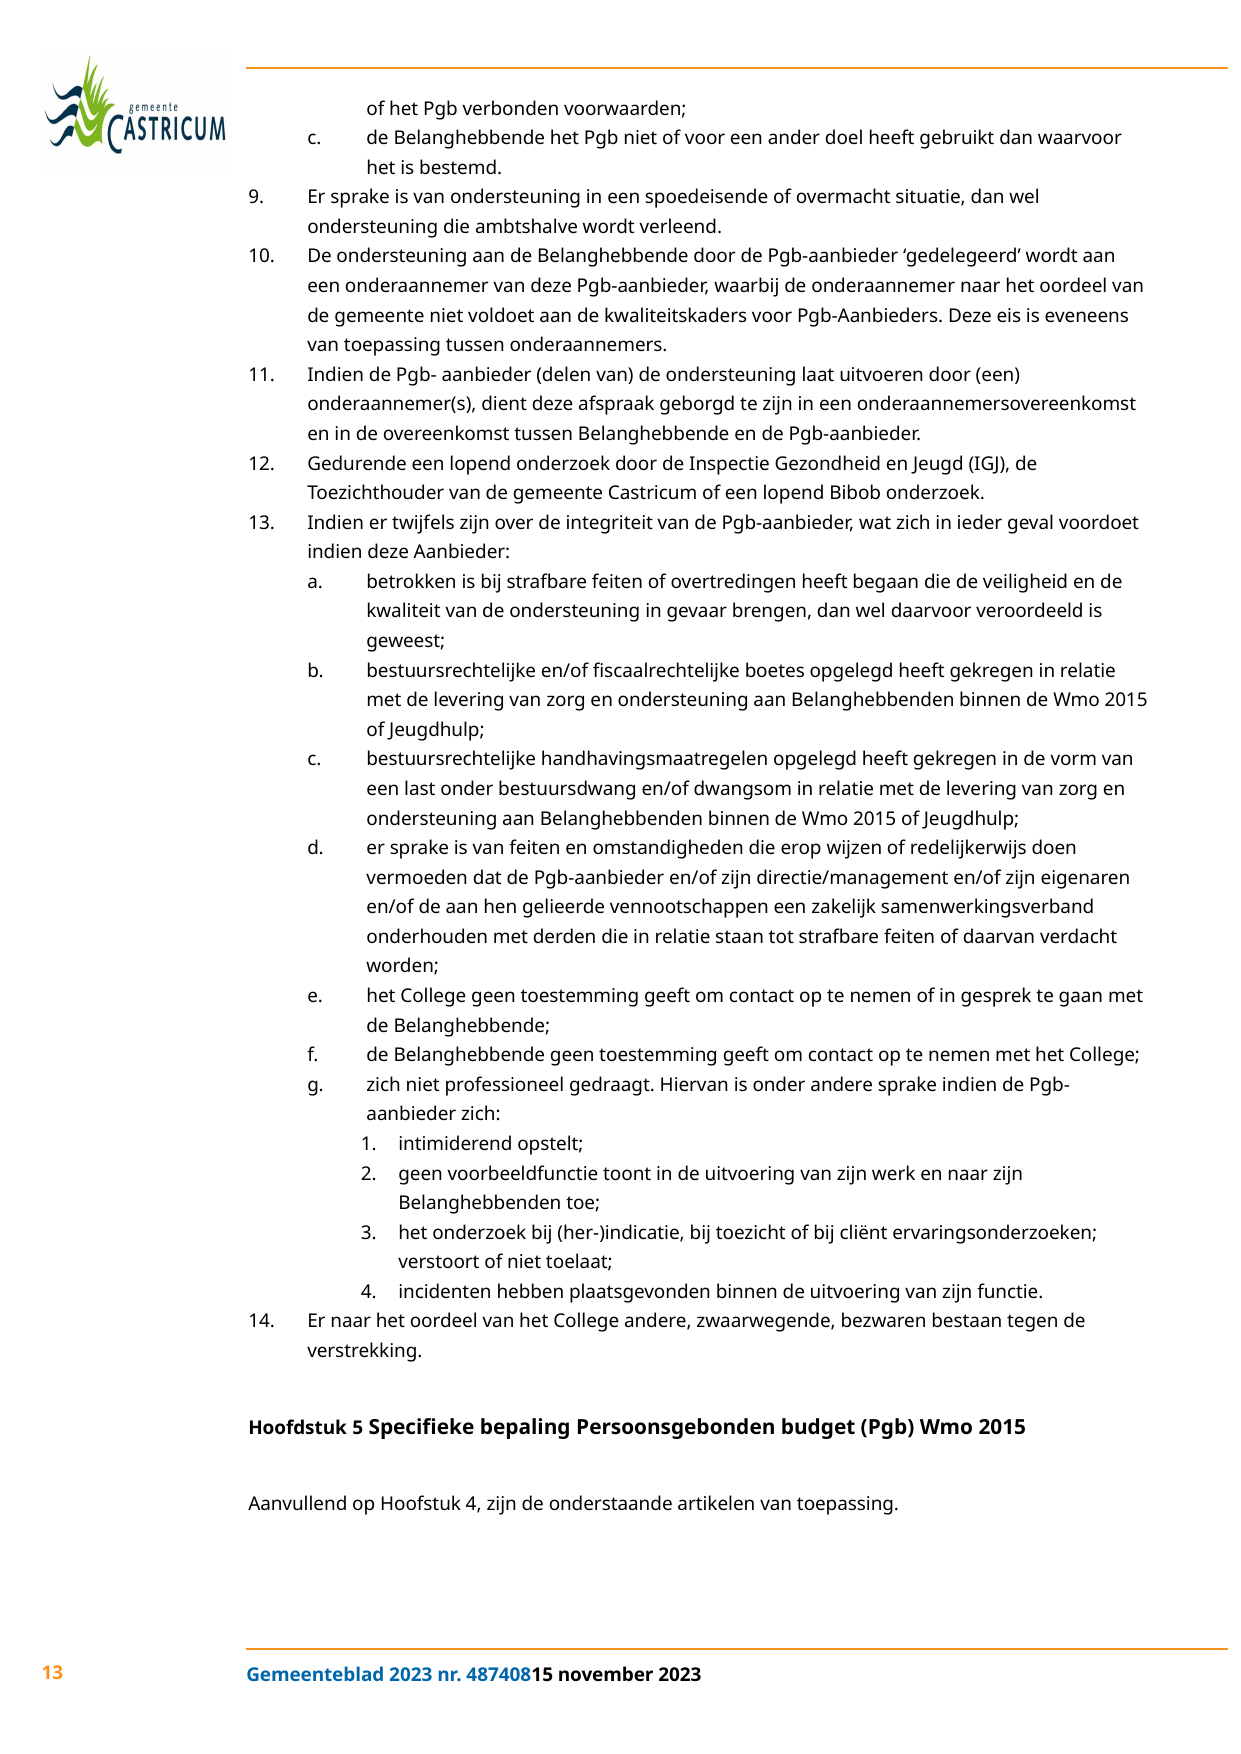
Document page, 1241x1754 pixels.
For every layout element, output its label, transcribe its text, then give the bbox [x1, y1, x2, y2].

list De ondersteuning aan de Belanghebbende door de Pgb-aanbieder ‘gedelegeerd’ wordt aan een onderaannemer van deze Pgb-aanbieder, waarbij de onderaannemer naar het oordeel van de gemeente niet voldoet aan de kwaliteitskaders voor Pgb-Aanbieders. Deze eis is eveneens van toepassing tussen onderaannemers. [248, 243, 1152, 357]
list de Belanghebbende het Pgb niet of voor een ander doel heeft gebruikt dan waarvoor het is bestemd. [307, 124, 1152, 180]
list bestuursrechtelijke handhavingsmaatregelen opgelegd heeft gekregen in de vorm van een last onder bestuursdwang en/of dwangsom in relatie met de levering van zorg en ondersteuning aan Belanghebbenden binnen de Wmo 2015 of Jeugdhulp; [307, 746, 1152, 831]
list de Belanghebbende geen toestemming geeft om contact op te nemen met het College; [307, 1041, 1152, 1067]
list geen voorbeeldfunctie toont in de uitvoering van zijn werk en naar zijn Belanghebbenden toe; [361, 1160, 1152, 1215]
list Er sprake is van ondersteuning in een spoedeisende of overmacht situatie, dan wel ondersteuning die ambtshalve wordt verleend. [248, 183, 1152, 239]
text Aanvullend op Hoofstuk 4, zijn de onderstaande artikelen van toepassing. [248, 1490, 1152, 1516]
text Hoofdstuk 5 Specifieke bepaling Persoonsgebonden budget (Pgb) Wmo 2015 [248, 1412, 1152, 1441]
list er sprake is van feiten en omstandigheden die erop wijzen of redelijkerwijs doen vermoeden dat de Pgb-aanbieder en/of zijn directie/management en/of zijn eigenaren en/of de aan hen gelieerde vennootschappen een zakelijk samenwerkingsverband onderhouden met derden die in relatie staan tot strafbare feiten of daarvan verdacht worden; [307, 834, 1152, 978]
list Indien de Pgb- aanbieder (delen van) de ondersteuning laat uitvoeren door (een) onderaannemer(s), dient deze afspraak geborgd te zijn in een onderaannemersovereenkomst en in de overeenkomst tussen Belanghebbende en de Pgb-aanbieder. [248, 361, 1152, 446]
list betrokken is bij strafbare feiten of overtredingen heeft begaan die de veiligheid en de kwaliteit van de ondersteuning in gevaar brengen, dan wel daarvoor veroordeeld is geweest; [307, 568, 1152, 653]
list incidenten hebben plaatsgevonden binnen de uitvoering van zijn functie. [361, 1278, 1152, 1304]
list Er naar het oordeel van het College andere, zwaarwegende, bezwaren bestaan tegen de verstrekking. [248, 1308, 1152, 1363]
list bestuursrechtelijke en/of fiscaalrechtelijke boetes opgelegd heeft gekregen in relatie met de levering van zorg en ondersteuning aan Belanghebbenden binnen de Wmo 2015 of Jeugdhulp; [307, 657, 1152, 742]
picture [41, 47, 231, 172]
list het onderzoek bij (her-)indicatie, bij toezicht of bij cliënt ervaringsonderzoeken; verstoort of niet toelaat; [361, 1219, 1152, 1274]
list Indien er twijfels zijn over de integriteit van de Pgb-aanbieder, wat zich in ieder geval voordoet indien deze Aanbieder: [248, 509, 1152, 564]
list Gedurende een lopend onderzoek door de Inspectie Gezondheid en Jeugd (IGJ), de Toezichthouder van de gemeente Castricum of een lopend Bibob onderzoek. [248, 450, 1152, 505]
list of het Pgb verbonden voorwaarden; [307, 95, 1152, 121]
list intimiderend opstelt; [361, 1130, 1152, 1156]
list het College geen toestemming geeft om contact op te nemen of in gesprek te gaan met de Belanghebbende; [307, 982, 1152, 1038]
list zich niet professioneel gedraagt. Hiervan is onder andere sprake indien de Pgb-aanbieder zich: [307, 1071, 1152, 1126]
